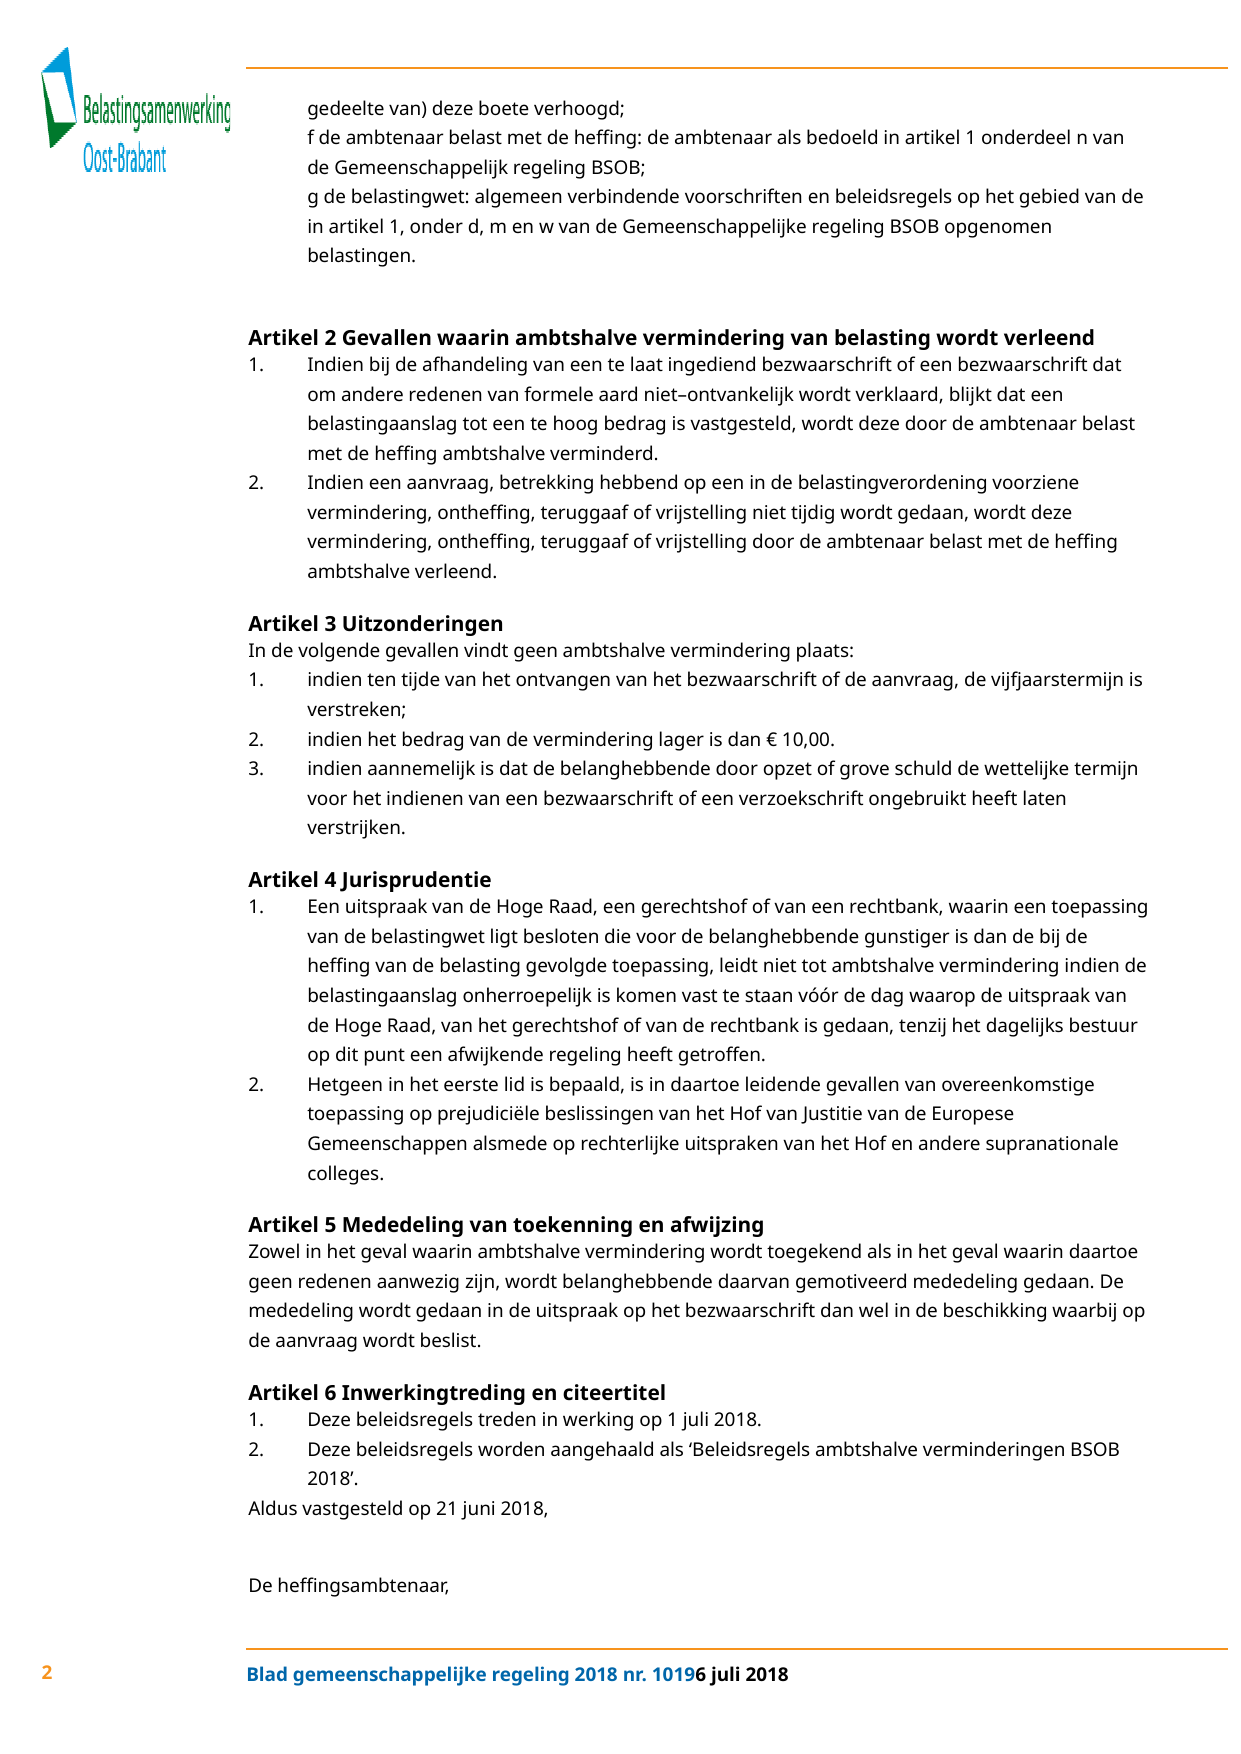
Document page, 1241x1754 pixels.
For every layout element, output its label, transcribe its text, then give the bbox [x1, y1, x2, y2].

list Hetgeen in het eerste lid is bepaald, is in daartoe leidende gevallen van overeenkomstige toepassing op prejudiciële beslissingen van het Hof van Justitie van de Europese Gemeenschappen alsmede op rechterlijke uitspraken van het Hof en andere supranationale colleges. [248, 1071, 1152, 1185]
text In de volgende gevallen vindt geen ambtshalve vermindering plaats: [248, 637, 1152, 663]
picture [41, 47, 231, 172]
list indien het bedrag van de vermindering lager is dan € 10,00. [248, 726, 1152, 752]
list Deze beleidsregels treden in werking op 1 juli 2018. [248, 1406, 1152, 1432]
text Artikel 4 Jurisprudentie [248, 865, 1152, 893]
list Indien een aanvraag, betrekking hebbend op een in de belastingverordening voorziene vermindering, ontheffing, teruggaaf of vrijstelling niet tijdig wordt gedaan, wordt deze vermindering, ontheffing, teruggaaf of vrijstelling door de ambtenaar belast met de heffing ambtshalve verleend. [248, 469, 1152, 584]
list Een uitspraak van de Hoge Raad, een gerechtshof of van een rechtbank, waarin een toepassing van de belastingwet ligt besloten die voor de belanghebbende gunstiger is dan de bij de heffing van de belasting gevolgde toepassing, leidt niet tot ambtshalve vermindering indien de belastingaanslag onherroepelijk is komen vast te staan vóór de dag waarop de uitspraak van de Hoge Raad, van het gerechtshof of van de rechtbank is gedaan, tenzij het dagelijks bestuur op dit punt een afwijkende regeling heeft getroffen. [248, 893, 1152, 1067]
text Artikel 6 Inwerkingtreding en citeertitel [248, 1378, 1152, 1406]
text Zowel in het geval waarin ambtshalve vermindering wordt toegekend als in het geval waarin daartoe geen redenen aanwezig zijn, wordt belanghebbende daarvan gemotiveerd mededeling gedaan. De mededeling wordt gedaan in de uitspraak op het bezwaarschrift dan wel in de beschikking waarbij op de aanvraag wordt beslist. [248, 1238, 1152, 1353]
list f de ambtenaar belast met de heffing: de ambtenaar als bedoeld in artikel 1 onderdeel n van de Gemeenschappelijk regeling BSOB; [248, 124, 1152, 180]
list indien ten tijde van het ontvangen van het bezwaarschrift of de aanvraag, de vijfjaarstermijn is verstreken; [248, 667, 1152, 722]
text De heffingsambtenaar, [248, 1572, 1152, 1598]
list g de belastingwet: algemeen verbindende voorschriften en beleidsregels op het gebied van de in artikel 1, onder d, m en w van de Gemeenschappelijke regeling BSOB opgenomen belastingen. [248, 183, 1152, 268]
text Artikel 5 Mededeling van toekenning en afwijzing [248, 1210, 1152, 1238]
text Aldus vastgesteld op 21 juni 2018, [248, 1495, 1152, 1521]
text Artikel 3 Uitzonderingen [248, 609, 1152, 637]
list Deze beleidsregels worden aangehaald als ‘Beleidsregels ambtshalve verminderingen BSOB 2018’. [248, 1436, 1152, 1491]
picture [129, 155, 134, 172]
picture [100, 161, 105, 172]
list Indien bij de afhandeling van een te laat ingediend bezwaarschrift of een bezwaarschrift dat om andere redenen van formele aard niet–ontvankelijk wordt verklaard, blijkt dat een belastingaanslag tot een te hoog bedrag is vastgesteld, wordt deze door de ambtenaar belast met de heffing ambtshalve verminderd. [248, 351, 1152, 466]
picture [86, 146, 91, 169]
list indien aannemelijk is dat de belanghebbende door opzet of grove schuld de wettelijke termijn voor het indienen van een bezwaarschrift of een verzoekschrift ongebruikt heeft laten verstrijken. [248, 755, 1152, 840]
list gedeelte van) deze boete verhoogd; [248, 95, 1152, 121]
picture [91, 163, 96, 172]
text Artikel 2 Gevallen waarin ambtshalve vermindering van belasting wordt verleend [248, 323, 1152, 351]
